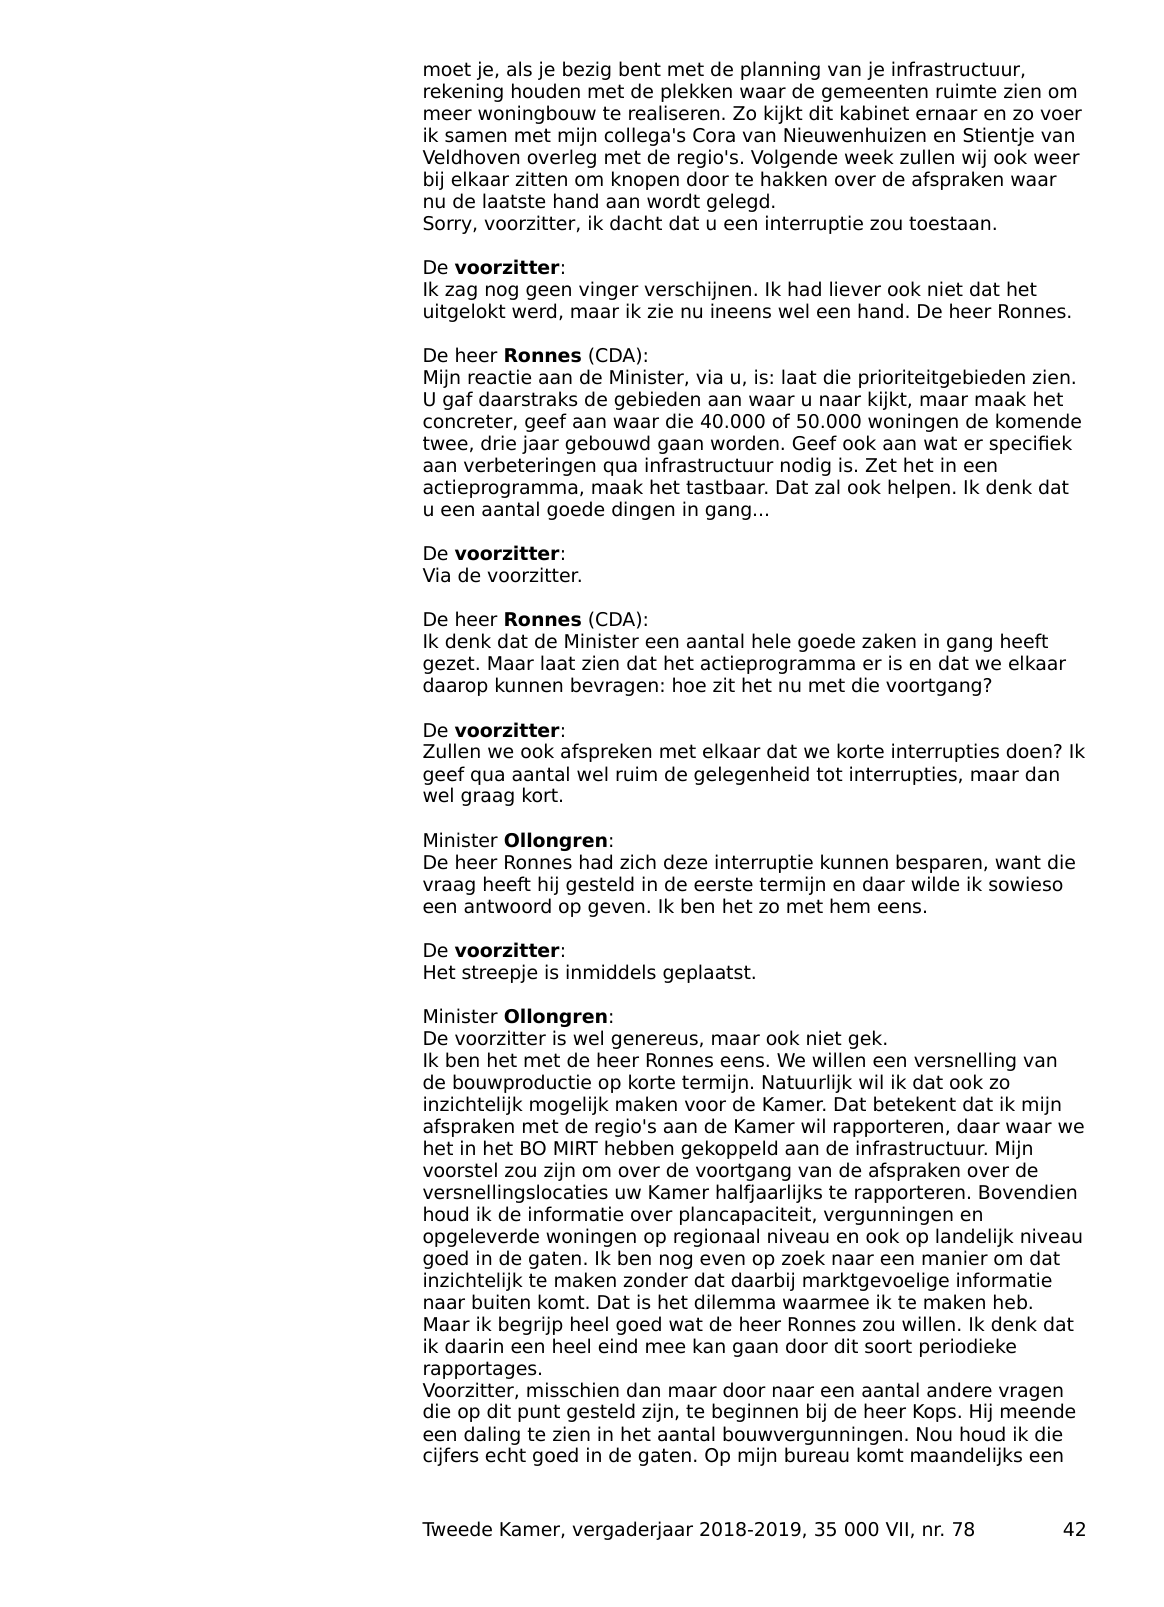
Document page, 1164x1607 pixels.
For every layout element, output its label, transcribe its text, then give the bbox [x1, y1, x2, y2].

text Via de voorzitter. [422, 565, 1087, 587]
text Het streepje is inmiddels geplaatst. [422, 962, 1087, 984]
text De voorzitter: [422, 940, 1087, 962]
text Mijn reactie aan de Minister, via u, is: laat die prioriteitgebieden zien. U gaf daarstraks de gebieden aan waar u naar kijkt, maar maak het concreter, geef aan waar die 40.000 of 50.000 woningen de komende twee, drie jaar gebouwd gaan worden. Geef ook aan wat er specifiek aan verbeteringen qua infrastructuur nodig is. Zet het in een actieprogramma, maak het tastbaar. Dat zal ook helpen. Ik denk dat u een aantal goede dingen in gang... [422, 367, 1087, 521]
text De voorzitter: [422, 719, 1087, 741]
text Sorry, voorzitter, ik dacht dat u een interruptie zou toestaan. [422, 213, 1087, 235]
text De heer Ronnes (CDA): [422, 345, 1087, 367]
text Zullen we ook afspreken met elkaar dat we korte interrupties doen? Ik geef qua aantal wel ruim de gelegenheid tot interrupties, maar dan wel graag kort. [422, 741, 1087, 807]
text De voorzitter is wel genereus, maar ook niet gek. [422, 1028, 1087, 1050]
text Ik zag nog geen vinger verschijnen. Ik had liever ook niet dat het uitgelokt werd, maar ik zie nu ineens wel een hand. De heer Ronnes. [422, 279, 1087, 323]
text Minister Ollongren: [422, 1006, 1087, 1028]
text Voorzitter, misschien dan maar door naar een aantal andere vragen die op dit punt gesteld zijn, te beginnen bij de heer Kops. Hij meende een daling te zien in het aantal bouwvergunningen. Nou houd ik die cijfers echt goed in de gaten. Op mijn bureau komt maandelijks een [422, 1379, 1087, 1467]
text De voorzitter: [422, 543, 1087, 565]
text Minister Ollongren: [422, 829, 1087, 852]
text Ik ben het met de heer Ronnes eens. We willen een versnelling van de bouwproductie op korte termijn. Natuurlijk wil ik dat ook zo inzichtelijk mogelijk maken voor de Kamer. Dat betekent dat ik mijn afspraken met de regio's aan de Kamer wil rapporteren, daar waar we het in het BO MIRT hebben gekoppeld aan de infrastructuur. Mijn voorstel zou zijn om over de voortgang van de afspraken over de versnellingslocaties uw Kamer halfjaarlijks te rapporteren. Bovendien houd ik de informatie over plancapaciteit, vergunningen en opgeleverde woningen op regionaal niveau en ook op landelijk niveau goed in de gaten. Ik ben nog even op zoek naar een manier om dat inzichtelijk te maken zonder dat daarbij marktgevoelige informatie naar buiten komt. Dat is het dilemma waarmee ik te maken heb. Maar ik begrijp heel goed wat de heer Ronnes zou willen. Ik denk dat ik daarin een heel eind mee kan gaan door dit soort periodieke rapportages. [422, 1050, 1087, 1379]
text moet je, als je bezig bent met de planning van je infrastructuur, rekening houden met de plekken waar de gemeenten ruimte zien om meer woningbouw te realiseren. Zo kijkt dit kabinet ernaar en zo voer ik samen met mijn collega's Cora van Nieuwenhuizen en Stientje van Veldhoven overleg met de regio's. Volgende week zullen wij ook weer bij elkaar zitten om knopen door te hakken over de afspraken waar nu de laatste hand aan wordt gelegd. [422, 59, 1087, 213]
text De voorzitter: [422, 257, 1087, 279]
text Ik denk dat de Minister een aantal hele goede zaken in gang heeft gezet. Maar laat zien dat het actieprogramma er is en dat we elkaar daarop kunnen bevragen: hoe zit het nu met die voortgang? [422, 631, 1087, 697]
text De heer Ronnes (CDA): [422, 609, 1087, 631]
text De heer Ronnes had zich deze interruptie kunnen besparen, want die vraag heeft hij gesteld in de eerste termijn en daar wilde ik sowieso een antwoord op geven. Ik ben het zo met hem eens. [422, 852, 1087, 917]
